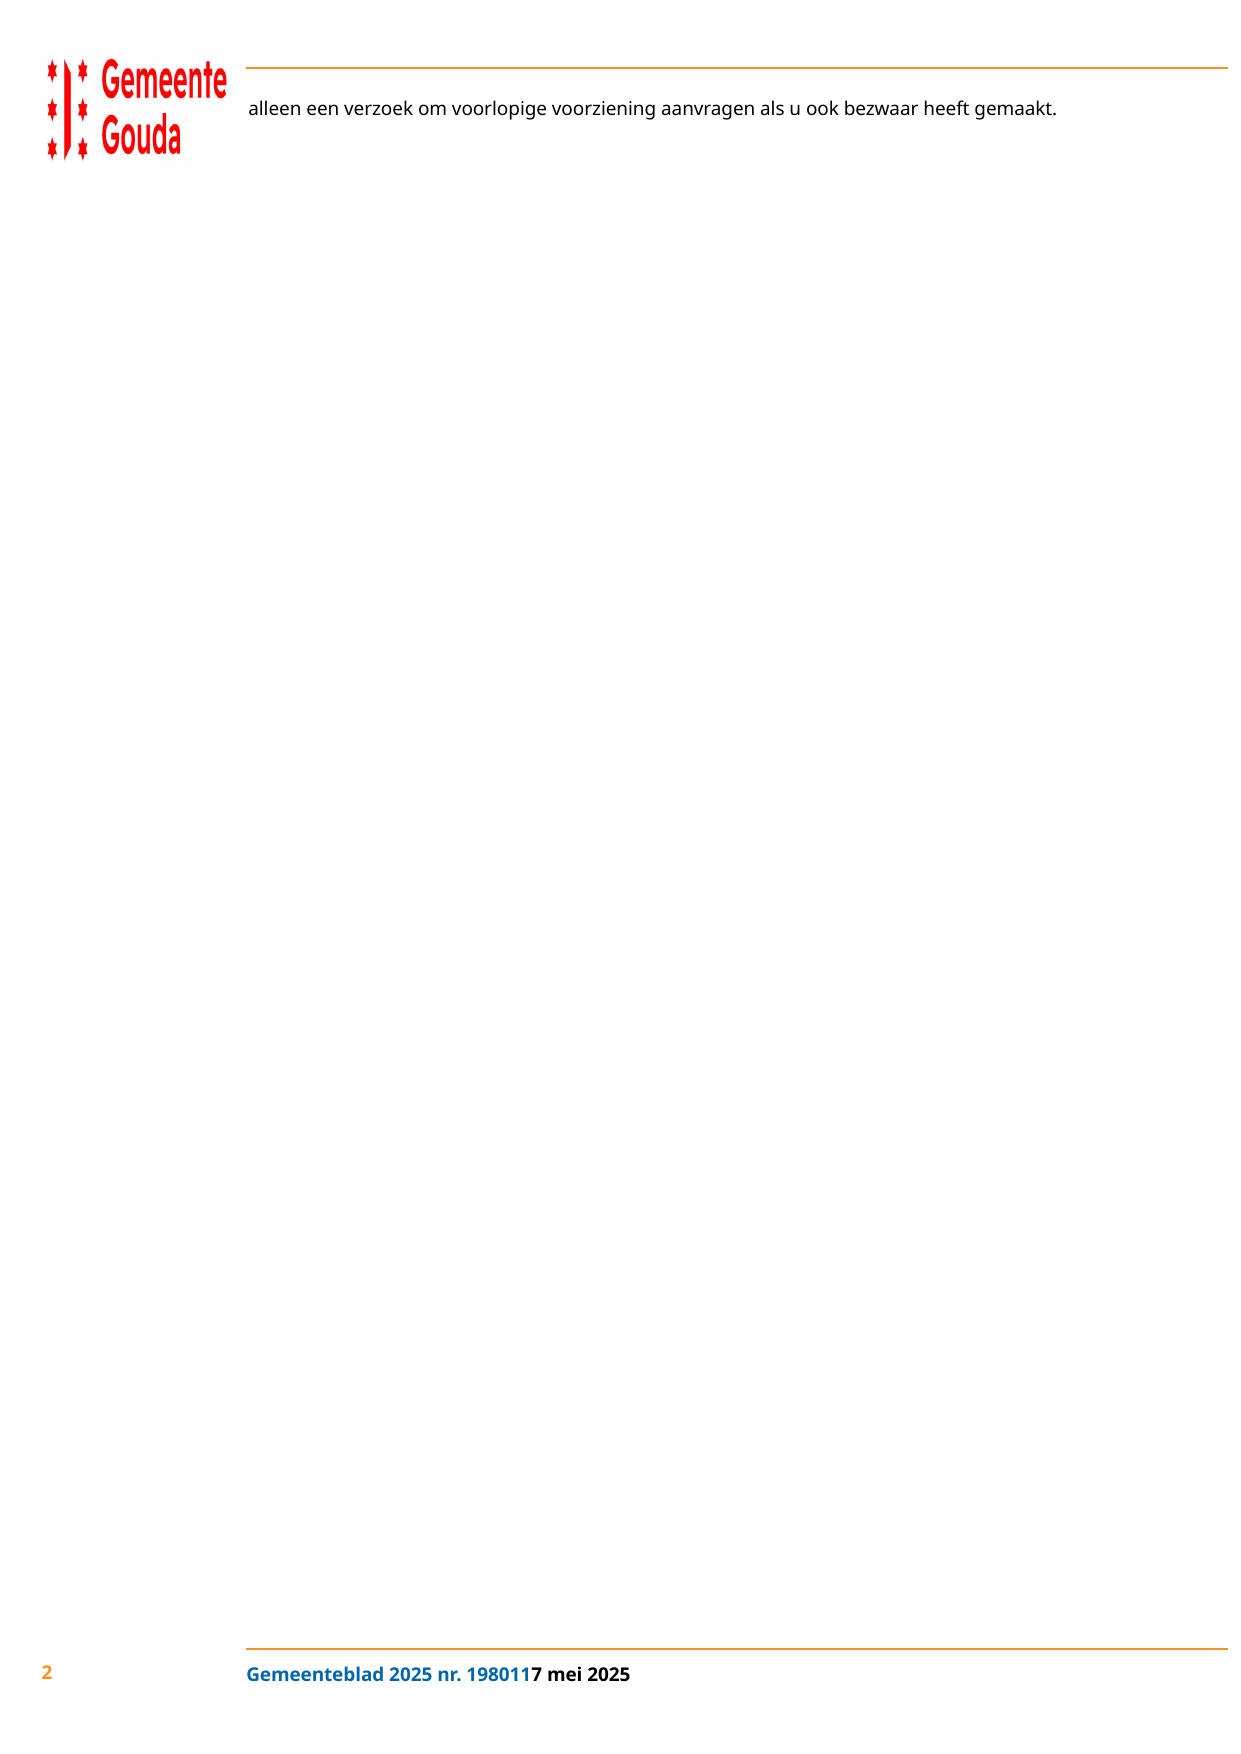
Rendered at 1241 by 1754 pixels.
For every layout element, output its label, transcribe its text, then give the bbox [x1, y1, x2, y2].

text alleen een verzoek om voorlopige voorziening aanvragen als u ook bezwaar heeft gemaakt. [248, 95, 1152, 121]
picture [41, 47, 231, 172]
